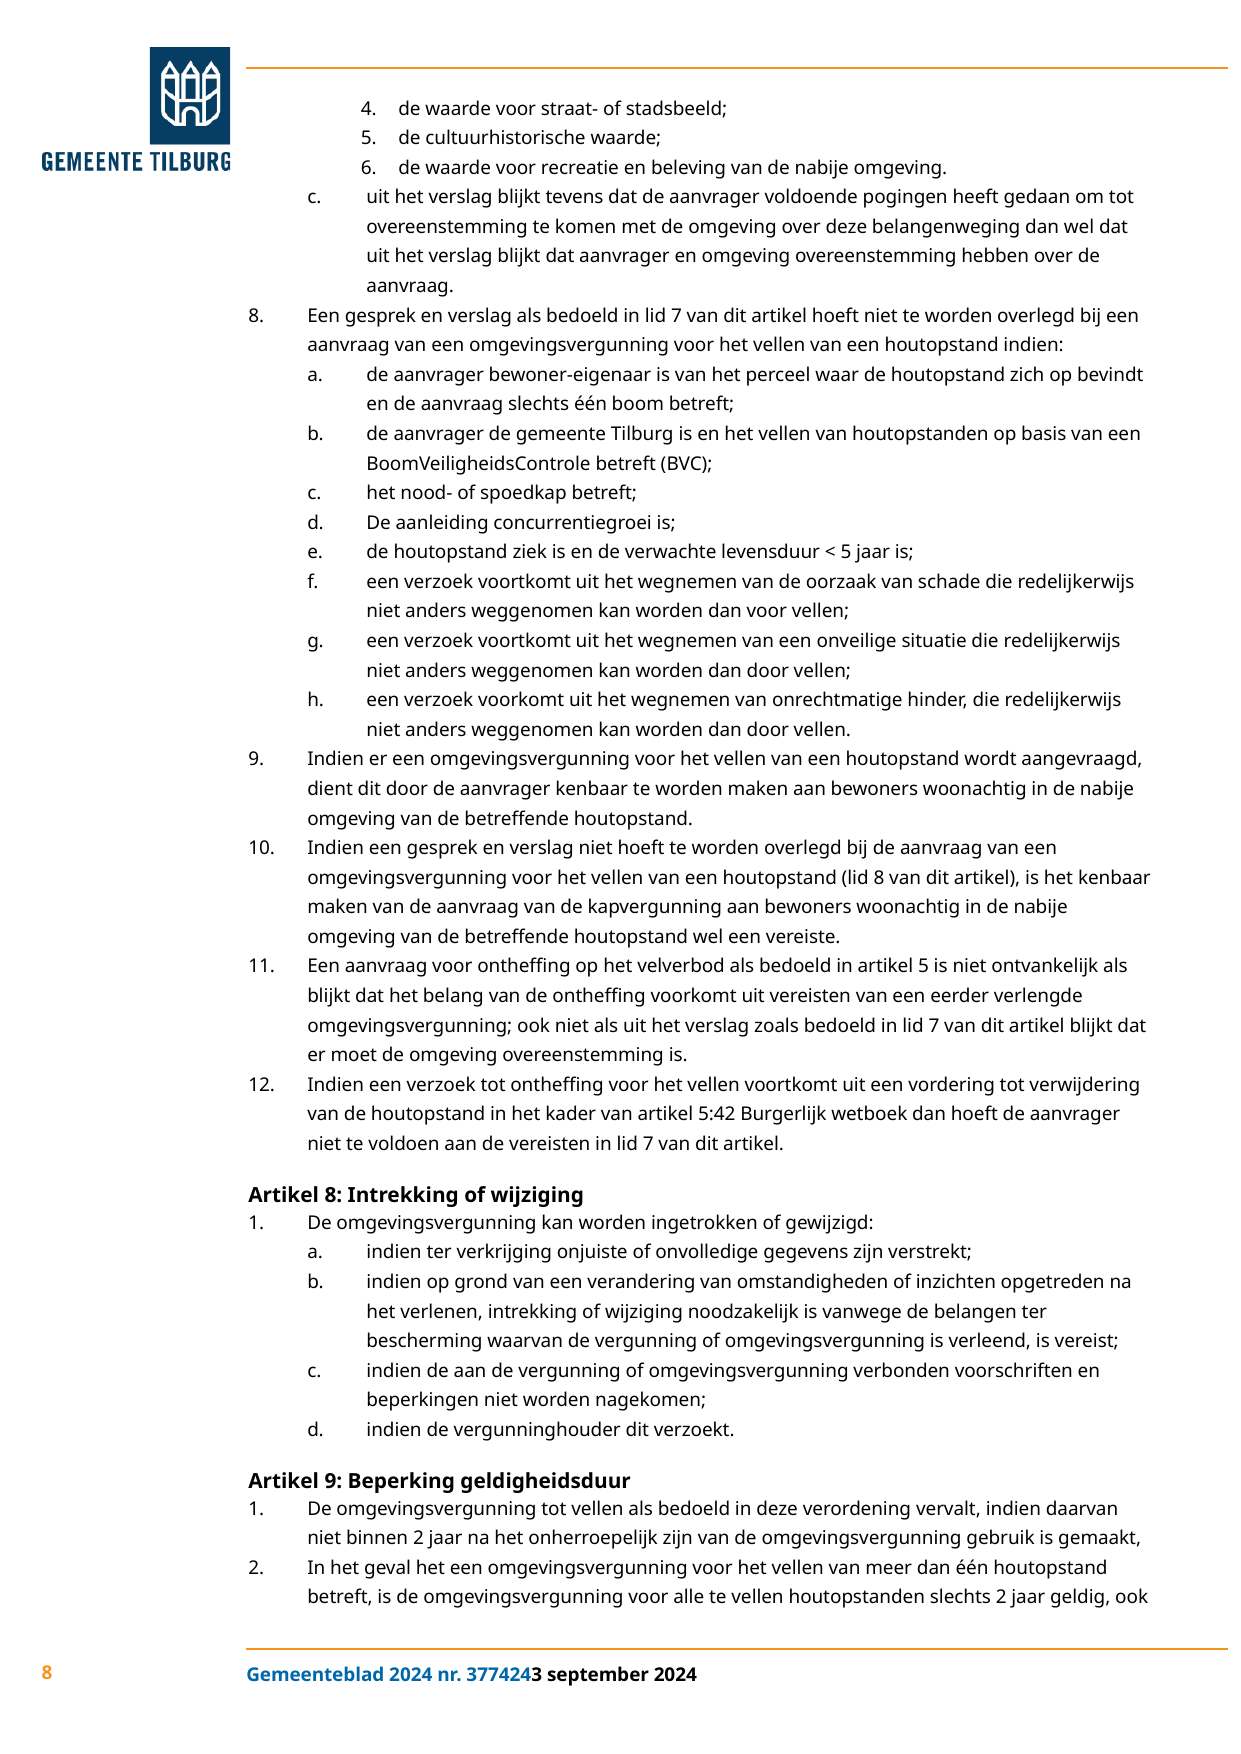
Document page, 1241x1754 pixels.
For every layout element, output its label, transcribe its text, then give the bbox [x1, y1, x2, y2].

list indien ter verkrijging onjuiste of onvolledige gegevens zijn verstrekt; [307, 1239, 1152, 1264]
list de houtopstand ziek is en de verwachte levensduur < 5 jaar is; [307, 538, 1152, 564]
picture [41, 47, 231, 172]
text Artikel 9: Beperking geldigheidsduur [248, 1467, 1152, 1495]
list uit het verslag blijkt tevens dat de aanvrager voldoende pogingen heeft gedaan om tot overeenstemming te komen met de omgeving over deze belangenweging dan wel dat uit het verslag blijkt dat aanvrager en omgeving overeenstemming hebben over de aanvraag. [307, 183, 1152, 298]
list Een aanvraag voor ontheffing op het velverbod als bedoeld in artikel 5 is niet ontvankelijk als blijkt dat het belang van de ontheffing voorkomt uit vereisten van een eerder verlengde omgevingsvergunning; ook niet als uit het verslag zoals bedoeld in lid 7 van dit artikel blijkt dat er moet de omgeving overeenstemming is. [248, 953, 1152, 1067]
list de waarde voor straat- of stadsbeeld; [361, 95, 1152, 121]
list de aanvrager bewoner-eigenaar is van het perceel waar de houtopstand zich op bevindt en de aanvraag slechts één boom betreft; [307, 361, 1152, 416]
list De omgevingsvergunning tot vellen als bedoeld in deze verordening vervalt, indien daarvan niet binnen 2 jaar na het onherroepelijk zijn van de omgevingsvergunning gebruik is gemaakt, [248, 1495, 1152, 1550]
list Indien een verzoek tot ontheffing voor het vellen voortkomt uit een vordering tot verwijdering van de houtopstand in het kader van artikel 5:42 Burgerlijk wetboek dan hoeft de aanvrager niet te voldoen aan de vereisten in lid 7 van dit artikel. [248, 1071, 1152, 1156]
list het nood- of spoedkap betreft; [307, 479, 1152, 505]
list indien op grond van een verandering van omstandigheden of inzichten opgetreden na het verlenen, intrekking of wijziging noodzakelijk is vanwege de belangen ter bescherming waarvan de vergunning of omgevingsvergunning is verleend, is vereist; [307, 1268, 1152, 1353]
list In het geval het een omgevingsvergunning voor het vellen van meer dan één houtopstand betreft, is de omgevingsvergunning voor alle te vellen houtopstanden slechts 2 jaar geldig, ook [248, 1554, 1152, 1609]
list de waarde voor recreatie en beleving van de nabije omgeving. [361, 154, 1152, 180]
list de cultuurhistorische waarde; [361, 124, 1152, 150]
list indien de vergunninghouder dit verzoekt. [307, 1416, 1152, 1442]
list indien de aan de vergunning of omgevingsvergunning verbonden voorschriften en beperkingen niet worden nagekomen; [307, 1357, 1152, 1412]
list Indien een gesprek en verslag niet hoeft te worden overlegd bij de aanvraag van een omgevingsvergunning voor het vellen van een houtopstand (lid 8 van dit artikel), is het kenbaar maken van de aanvraag van de kapvergunning aan bewoners woonachtig in de nabije omgeving van de betreffende houtopstand wel een vereiste. [248, 834, 1152, 949]
list de aanvrager de gemeente Tilburg is en het vellen van houtopstanden op basis van een BoomVeiligheidsControle betreft (BVC); [307, 420, 1152, 476]
list Indien er een omgevingsvergunning voor het vellen van een houtopstand wordt aangevraagd, dient dit door de aanvrager kenbaar te worden maken aan bewoners woonachtig in de nabije omgeving van de betreffende houtopstand. [248, 746, 1152, 831]
list een verzoek voorkomt uit het wegnemen van onrechtmatige hinder, die redelijkerwijs niet anders weggenomen kan worden dan door vellen. [307, 686, 1152, 742]
text Artikel 8: Intrekking of wijziging [248, 1181, 1152, 1209]
list De omgevingsvergunning kan worden ingetrokken of gewijzigd: [248, 1209, 1152, 1235]
list een verzoek voortkomt uit het wegnemen van een onveilige situatie die redelijkerwijs niet anders weggenomen kan worden dan door vellen; [307, 627, 1152, 683]
list een verzoek voortkomt uit het wegnemen van de oorzaak van schade die redelijkerwijs niet anders weggenomen kan worden dan voor vellen; [307, 568, 1152, 623]
list De aanleiding concurrentiegroei is; [307, 509, 1152, 535]
list Een gesprek en verslag als bedoeld in lid 7 van dit artikel hoeft niet te worden overlegd bij een aanvraag van een omgevingsvergunning voor het vellen van een houtopstand indien: [248, 302, 1152, 357]
